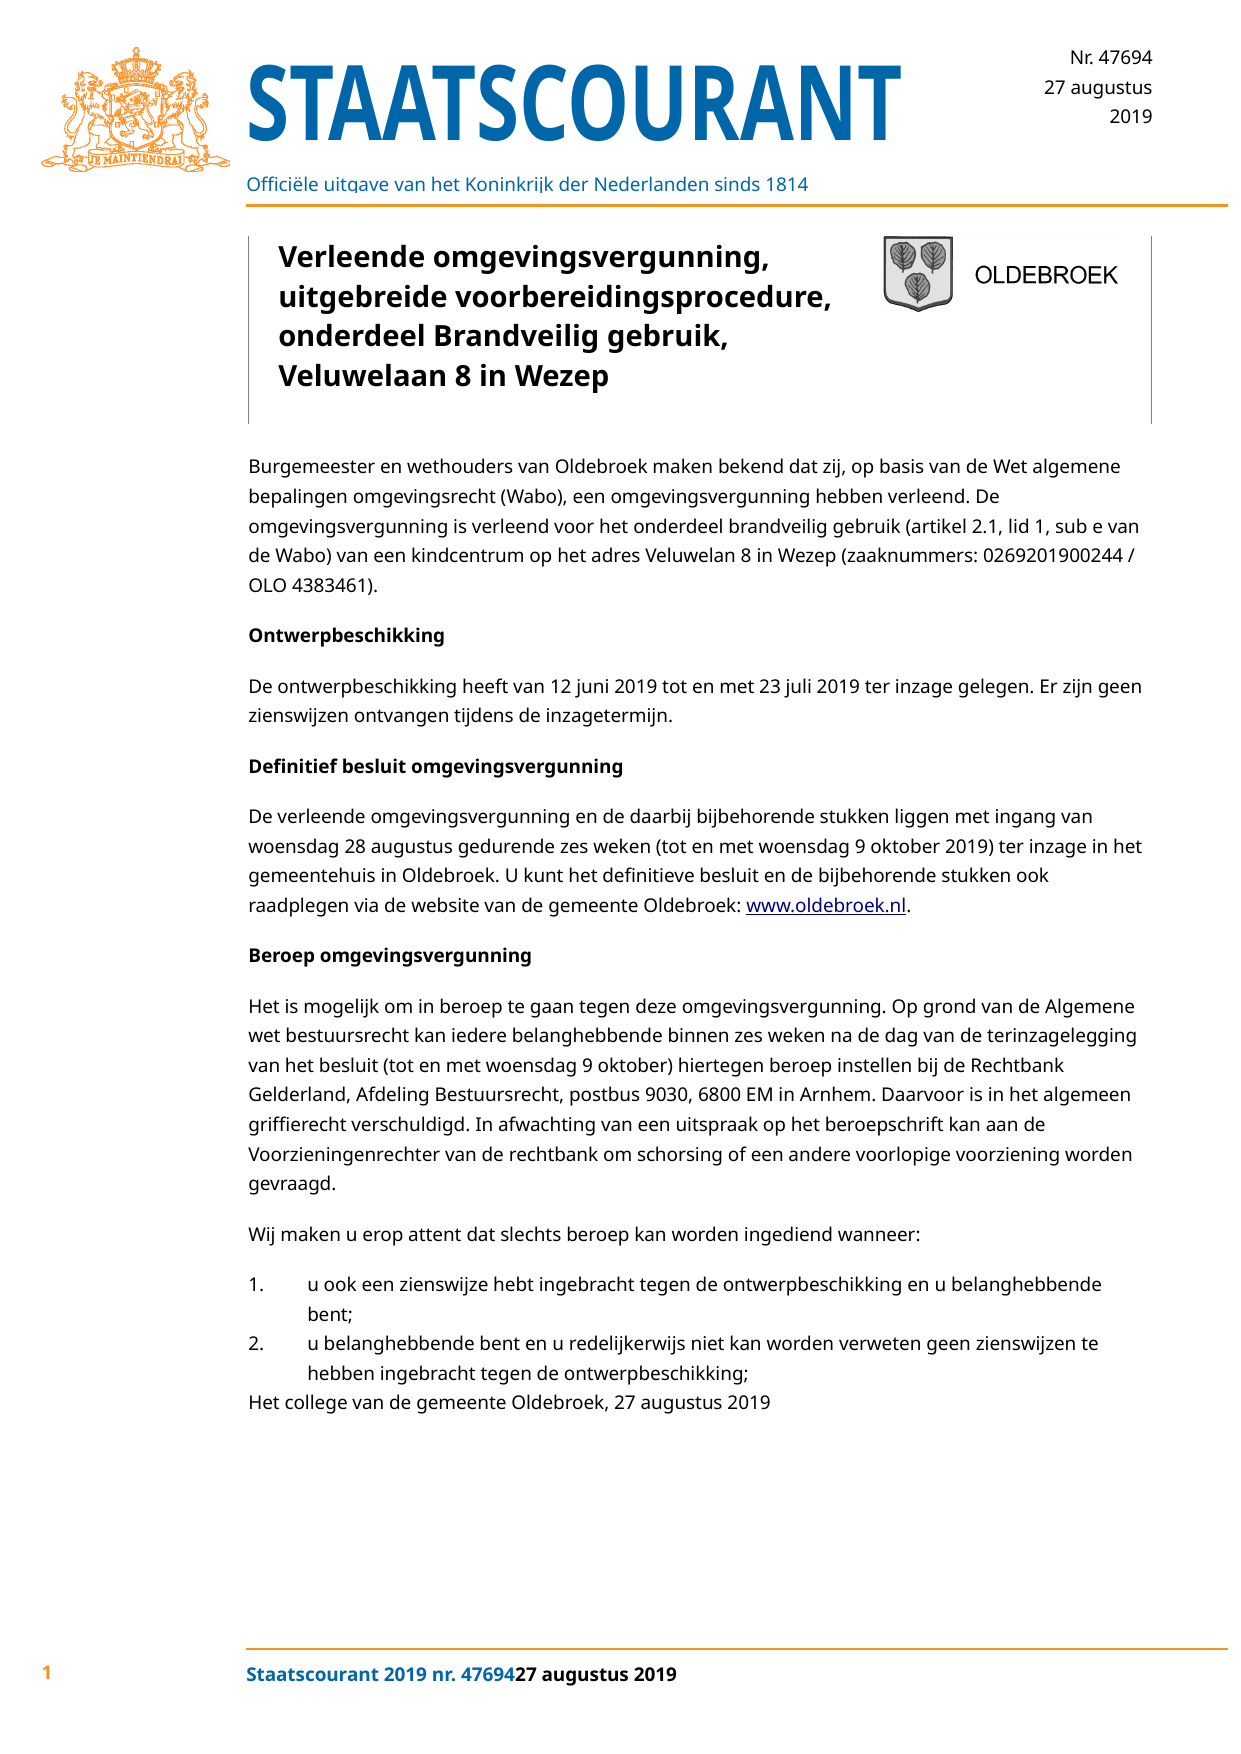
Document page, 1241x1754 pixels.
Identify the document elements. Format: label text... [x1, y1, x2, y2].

text De ontwerpbeschikking heeft van 12 juni 2019 tot en met 23 juli 2019 ter inzage gelegen. Er zijn geen zienswijzen ontvangen tijdens de inzagetermijn. [248, 673, 1152, 728]
list u belanghebbende bent en u redelijkerwijs niet kan worden verweten geen zienswijzen te hebben ingebracht tegen de ontwerpbeschikking; [248, 1330, 1152, 1386]
text Definitief besluit omgevingsvergunning [248, 753, 1152, 778]
text De verleende omgevingsvergunning en de daarbij bijbehorende stukken liggen met ingang van woensdag 28 augustus gedurende zes weken (tot en met woensdag 9 oktober 2019) ter inzage in het gemeentehuis in Oldebroek. U kunt het definitieve besluit en de bijbehorende stukken ook raadplegen via de website van de gemeente Oldebroek: www.oldebroek.nl. [248, 803, 1152, 918]
text Wij maken u erop attent dat slechts beroep kan worden ingediend wanneer: [248, 1221, 1152, 1246]
text Beroep omgevingsvergunning [248, 942, 1152, 968]
text Burgemeester en wethouders van Oldebroek maken bekend dat zij, op basis van de Wet algemene bepalingen omgevingsrecht (Wabo), een omgevingsvergunning hebben verleend. De omgevingsvergunning is verleend voor het onderdeel brandveilig gebruik (artikel 2.1, lid 1, sub e van de Wabo) van een kindcentrum op het adres Veluwelan 8 in Wezep (zaaknummers: 0269201900244 / OLO 4383461). [248, 454, 1152, 598]
picture [882, 236, 1119, 314]
text Het college van de gemeente Oldebroek, 27 augustus 2019 [248, 1389, 1152, 1415]
picture [41, 47, 231, 172]
list u ook een zienswijze hebt ingebracht tegen de ontwerpbeschikking en u belanghebbende bent; [248, 1271, 1152, 1326]
table_header [850, 236, 1151, 424]
table_header Verleende omgevingsvergunning, uitgebreide voorbereidingsprocedure, onderdeel Brandveilig gebruik, Veluwelaan 8 in Wezep [249, 236, 850, 424]
text Het is mogelijk om in beroep te gaan tegen deze omgevingsvergunning. Op grond van de Algemene wet bestuursrecht kan iedere belanghebbende binnen zes weken na de dag van de terinzagelegging van het besluit (tot en met woensdag 9 oktober) hiertegen beroep instellen bij de Rechtbank Gelderland, Afdeling Bestuursrecht, postbus 9030, 6800 EM in Arnhem. Daarvoor is in het algemeen griffierecht verschuldigd. In afwachting van een uitspraak op het beroepschrift kan aan de Voorzieningenrechter van de rechtbank om schorsing of een andere voorlopige voorziening worden gevraagd. [248, 993, 1152, 1196]
text Ontwerpbeschikking [248, 622, 1152, 648]
